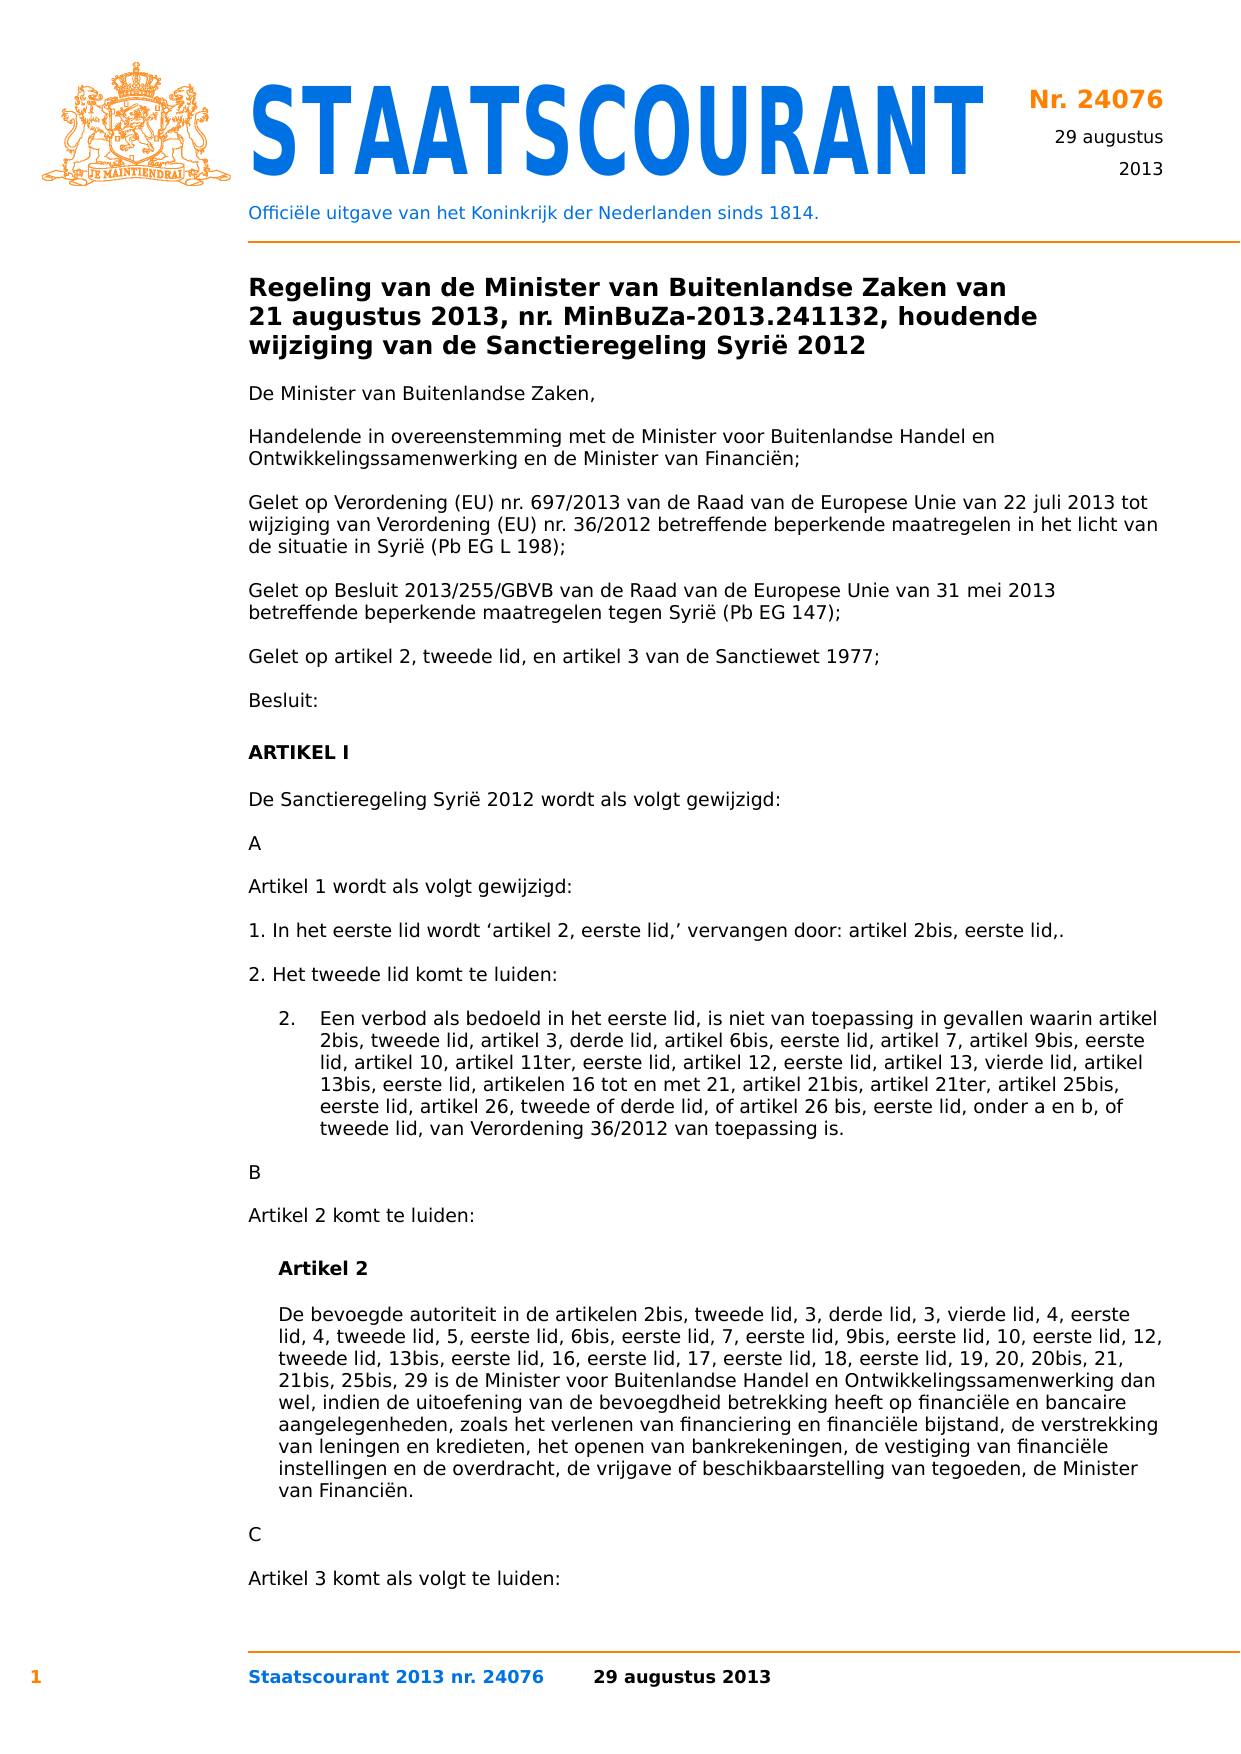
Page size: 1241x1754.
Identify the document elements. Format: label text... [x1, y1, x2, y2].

text Besluit: [248, 689, 1163, 712]
subtitle ARTIKEL I [248, 742, 1163, 763]
subtitle Regeling van de Minister van Buitenlandse Zaken van 21 augustus 2013, nr. MinBuZa-2013.241132, houdende wijziging van de Sanctieregeling Syrië 2012 [248, 273, 1163, 361]
table_cell 29 augustus [998, 121, 1240, 153]
text De Minister van Buitenlandse Zaken, [248, 382, 1163, 404]
text De bevoegde autoriteit in de artikelen 2bis, tweede lid, 3, derde lid, 3, vierde lid, 4, eerste lid, 4, tweede lid, 5, eerste lid, 6bis, eerste lid, 7, eerste lid, 9bis, eerste lid, 10, eerste lid, 12, tweede lid, 13bis, eerste lid, 16, eerste lid, 17, eerste lid, 18, eerste lid, 19, 20, 20bis, 21, 21bis, 25bis, 29 is de Minister voor Buitenlandse Handel en Ontwikkelingssamenwerking dan wel, indien de uitoefening van de bevoegdheid betrekking heeft op financiële en bancaire aangelegenheden, zoals het verlenen van financiering en financiële bijstand, de verstrekking van leningen en kredieten, het openen van bankrekeningen, de vestiging van financiële instellingen en de overdracht, de vrijgave of beschikbaarstelling van tegoeden, de Minister van Financiën. [278, 1304, 1163, 1502]
text B [248, 1162, 1163, 1183]
table_header [25, 62, 248, 241]
table_header Nr. 24076 [998, 62, 1240, 121]
table_cell Officiële uitgave van het Koninkrijk der Nederlanden sinds 1814. [248, 203, 1240, 241]
subtitle Artikel 2 [278, 1257, 1163, 1279]
text 2. Een verbod als bedoeld in het eerste lid, is niet van toepassing in gevallen waarin artikel 2bis, tweede lid, artikel 3, derde lid, artikel 6bis, eerste lid, artikel 7, artikel 9bis, eerste lid, artikel 10, artikel 11ter, eerste lid, artikel 12, eerste lid, artikel 13, vierde lid, artikel 13bis, eerste lid, artikelen 16 tot en met 21, artikel 21bis, artikel 21ter, artikel 25bis, eerste lid, artikel 26, tweede of derde lid, of artikel 26 bis, eerste lid, onder a en b, of tweede lid, van Verordening 36/2012 van toepassing is. [278, 1008, 1163, 1140]
text Artikel 3 komt als volgt te luiden: [248, 1568, 1163, 1590]
picture [41, 62, 231, 186]
text Artikel 2 komt te luiden: [248, 1205, 1163, 1227]
table_header STAATSCOURANT [248, 62, 998, 203]
table_cell 2013 [998, 153, 1240, 203]
text Artikel 1 wordt als volgt gewijzigd: [248, 876, 1163, 898]
text Handelende in overeenstemming met de Minister voor Buitenlandse Handel en Ontwikkelingssamenwerking en de Minister van Financiën; [248, 426, 1163, 470]
text De Sanctieregeling Syrië 2012 wordt als volgt gewijzigd: [248, 788, 1163, 811]
text Gelet op artikel 2, tweede lid, en artikel 3 van de Sanctiewet 1977; [248, 646, 1163, 668]
text C [248, 1524, 1163, 1546]
text 1. In het eerste lid wordt ‘artikel 2, eerste lid,’ vervangen door: artikel 2bis, eerste lid,. [248, 920, 1163, 942]
text Gelet op Verordening (EU) nr. 697/2013 van de Raad van de Europese Unie van 22 juli 2013 tot wijziging van Verordening (EU) nr. 36/2012 betreffende beperkende maatregelen in het licht van de situatie in Syrië (Pb EG L 198); [248, 492, 1163, 558]
text 2. Het tweede lid komt te luiden: [248, 964, 1163, 986]
text Gelet op Besluit 2013/255/GBVB van de Raad van de Europese Unie van 31 mei 2013 betreffende beperkende maatregelen tegen Syrië (Pb EG 147); [248, 580, 1163, 624]
text A [248, 832, 1163, 854]
